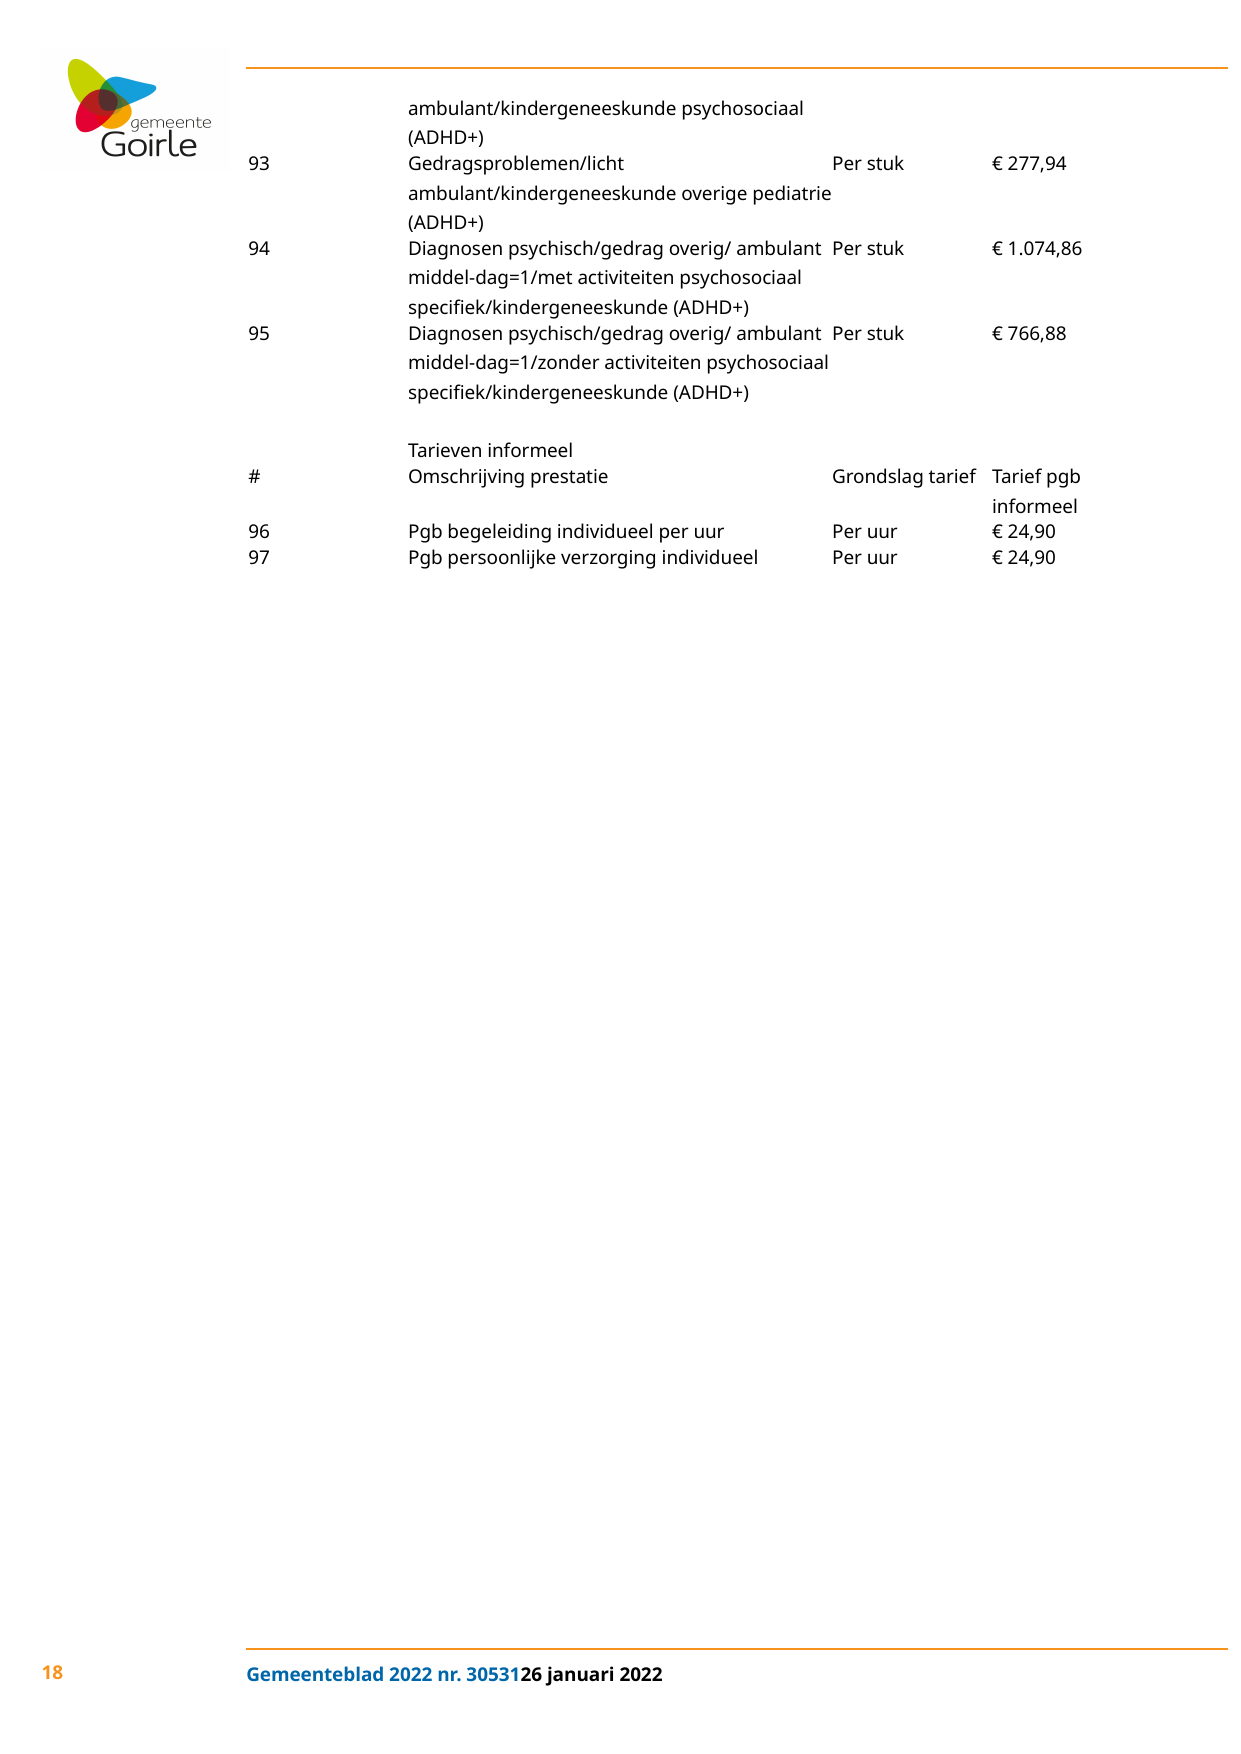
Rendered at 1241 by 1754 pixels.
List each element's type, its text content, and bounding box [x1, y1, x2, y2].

table_cell Per stuk [832, 235, 992, 320]
table_cell 95 [248, 320, 408, 405]
table_cell 94 [248, 235, 408, 320]
table_cell Grondslag tarief [832, 464, 992, 519]
table_cell Pgb begeleiding individueel per uur [408, 519, 832, 544]
table_cell Per stuk [832, 320, 992, 405]
table_cell Diagnosen psychisch/gedrag overig/ ambulant middel-dag=1/met activiteiten psychosociaal specifiek/kindergeneeskunde (ADHD+) [408, 235, 832, 320]
table_cell Gedragsproblemen/licht ambulant/kindergeneeskunde overige pediatrie (ADHD+) [408, 150, 832, 235]
table_header [248, 438, 408, 463]
picture [41, 47, 231, 172]
table_cell Omschrijving prestatie [408, 464, 832, 519]
table_cell € 766,88 [992, 320, 1152, 405]
table_cell € 24,90 [992, 519, 1152, 544]
table_cell 96 [248, 519, 408, 544]
table_cell # [248, 464, 408, 519]
table_cell [248, 95, 408, 150]
table_cell € 24,90 [992, 545, 1152, 570]
table_cell Tarief pgb informeel [992, 464, 1152, 519]
table_cell [992, 95, 1152, 150]
table_header Tarieven informeel [408, 438, 1152, 463]
table_cell Per uur [832, 545, 992, 570]
table_cell ambulant/kindergeneeskunde psychosociaal (ADHD+) [408, 95, 832, 150]
table_cell Diagnosen psychisch/gedrag overig/ ambulant middel-dag=1/zonder activiteiten psychosociaal specifiek/kindergeneeskunde (ADHD+) [408, 320, 832, 405]
table_cell Pgb persoonlijke verzorging individueel [408, 545, 832, 570]
table_cell 93 [248, 150, 408, 235]
table_cell Per stuk [832, 150, 992, 235]
table_cell 97 [248, 545, 408, 570]
table_cell Per uur [832, 519, 992, 544]
table_cell € 277,94 [992, 150, 1152, 235]
table_cell [832, 95, 992, 150]
table_cell € 1.074,86 [992, 235, 1152, 320]
